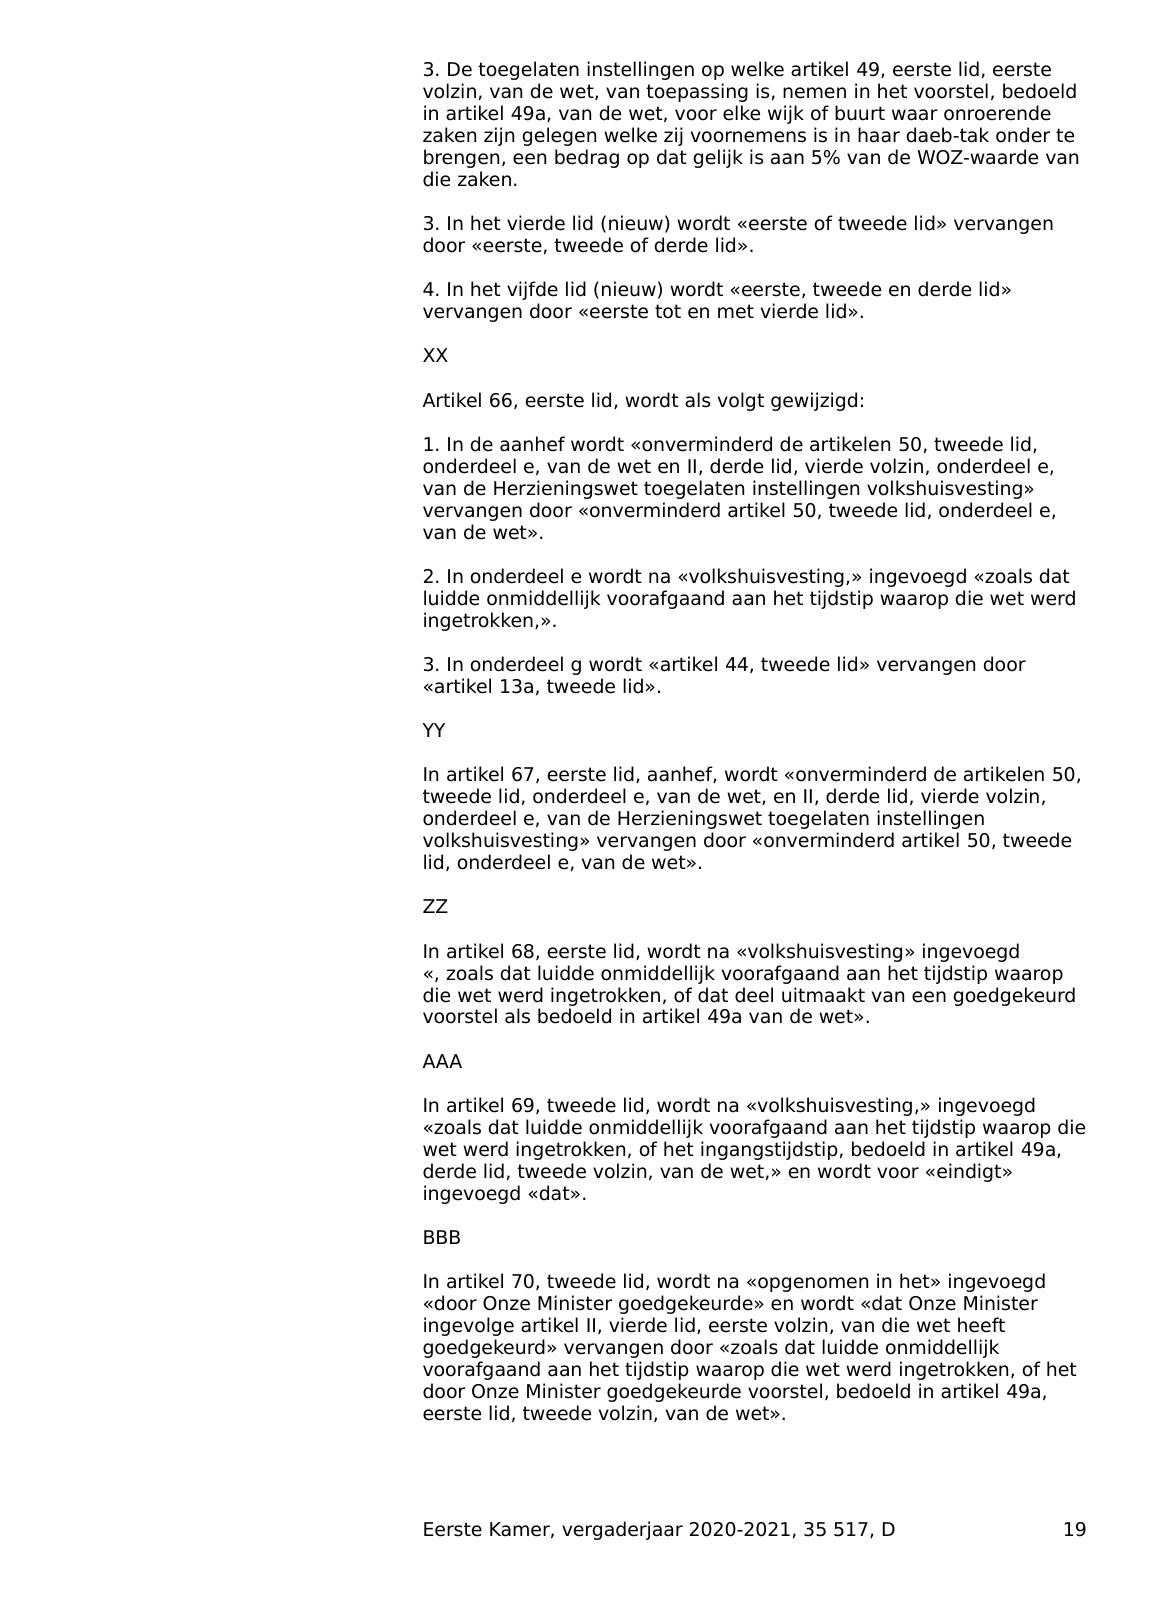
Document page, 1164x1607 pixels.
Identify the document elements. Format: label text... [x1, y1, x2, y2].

subtitle ZZ [422, 896, 1087, 918]
text 2. In onderdeel e wordt na «volkshuisvesting,» ingevoegd «zoals dat luidde onmiddellijk voorafgaand aan het tijdstip waarop die wet werd ingetrokken,». [422, 566, 1087, 632]
text 1. In de aanhef wordt «onverminderd de artikelen 50, tweede lid, onderdeel e, van de wet en II, derde lid, vierde volzin, onderdeel e, van de Herzieningswet toegelaten instellingen volkshuisvesting» vervangen door «onverminderd artikel 50, tweede lid, onderdeel e, van de wet». [422, 434, 1087, 544]
text 3. De toegelaten instellingen op welke artikel 49, eerste lid, eerste volzin, van de wet, van toepassing is, nemen in het voorstel, bedoeld in artikel 49a, van de wet, voor elke wijk of buurt waar onroerende zaken zijn gelegen welke zij voornemens is in haar daeb-tak onder te brengen, een bedrag op dat gelijk is aan 5% van de WOZ-waarde van die zaken. [422, 59, 1087, 191]
subtitle BBB [422, 1227, 1087, 1249]
text Artikel 66, eerste lid, wordt als volgt gewijzigd: [422, 389, 1087, 412]
text 3. In onderdeel g wordt «artikel 44, tweede lid» vervangen door «artikel 13a, tweede lid». [422, 654, 1087, 698]
text In artikel 67, eerste lid, aanhef, wordt «onverminderd de artikelen 50, tweede lid, onderdeel e, van de wet, en II, derde lid, vierde volzin, onderdeel e, van de Herzieningswet toegelaten instellingen volkshuisvesting» vervangen door «onverminderd artikel 50, tweede lid, onderdeel e, van de wet». [422, 764, 1087, 874]
text 3. In het vierde lid (nieuw) wordt «eerste of tweede lid» vervangen door «eerste, tweede of derde lid». [422, 213, 1087, 257]
text In artikel 68, eerste lid, wordt na «volkshuisvesting» ingevoegd «, zoals dat luidde onmiddellijk voorafgaand aan het tijdstip waarop die wet werd ingetrokken, of dat deel uitmaakt van een goedgekeurd voorstel als bedoeld in artikel 49a van de wet». [422, 941, 1087, 1028]
subtitle XX [422, 345, 1087, 367]
text In artikel 70, tweede lid, wordt na «opgenomen in het» ingevoegd «door Onze Minister goedgekeurde» en wordt «dat Onze Minister ingevolge artikel II, vierde lid, eerste volzin, van die wet heeft goedgekeurd» vervangen door «zoals dat luidde onmiddellijk voorafgaand aan het tijdstip waarop die wet werd ingetrokken, of het door Onze Minister goedgekeurde voorstel, bedoeld in artikel 49a, eerste lid, tweede volzin, van de wet». [422, 1271, 1087, 1425]
subtitle YY [422, 720, 1087, 742]
subtitle AAA [422, 1051, 1087, 1073]
text 4. In het vijfde lid (nieuw) wordt «eerste, tweede en derde lid» vervangen door «eerste tot en met vierde lid». [422, 279, 1087, 323]
text In artikel 69, tweede lid, wordt na «volkshuisvesting,» ingevoegd «zoals dat luidde onmiddellijk voorafgaand aan het tijdstip waarop die wet werd ingetrokken, of het ingangstijdstip, bedoeld in artikel 49a, derde lid, tweede volzin, van de wet,» en wordt voor «eindigt» ingevoegd «dat». [422, 1095, 1087, 1205]
